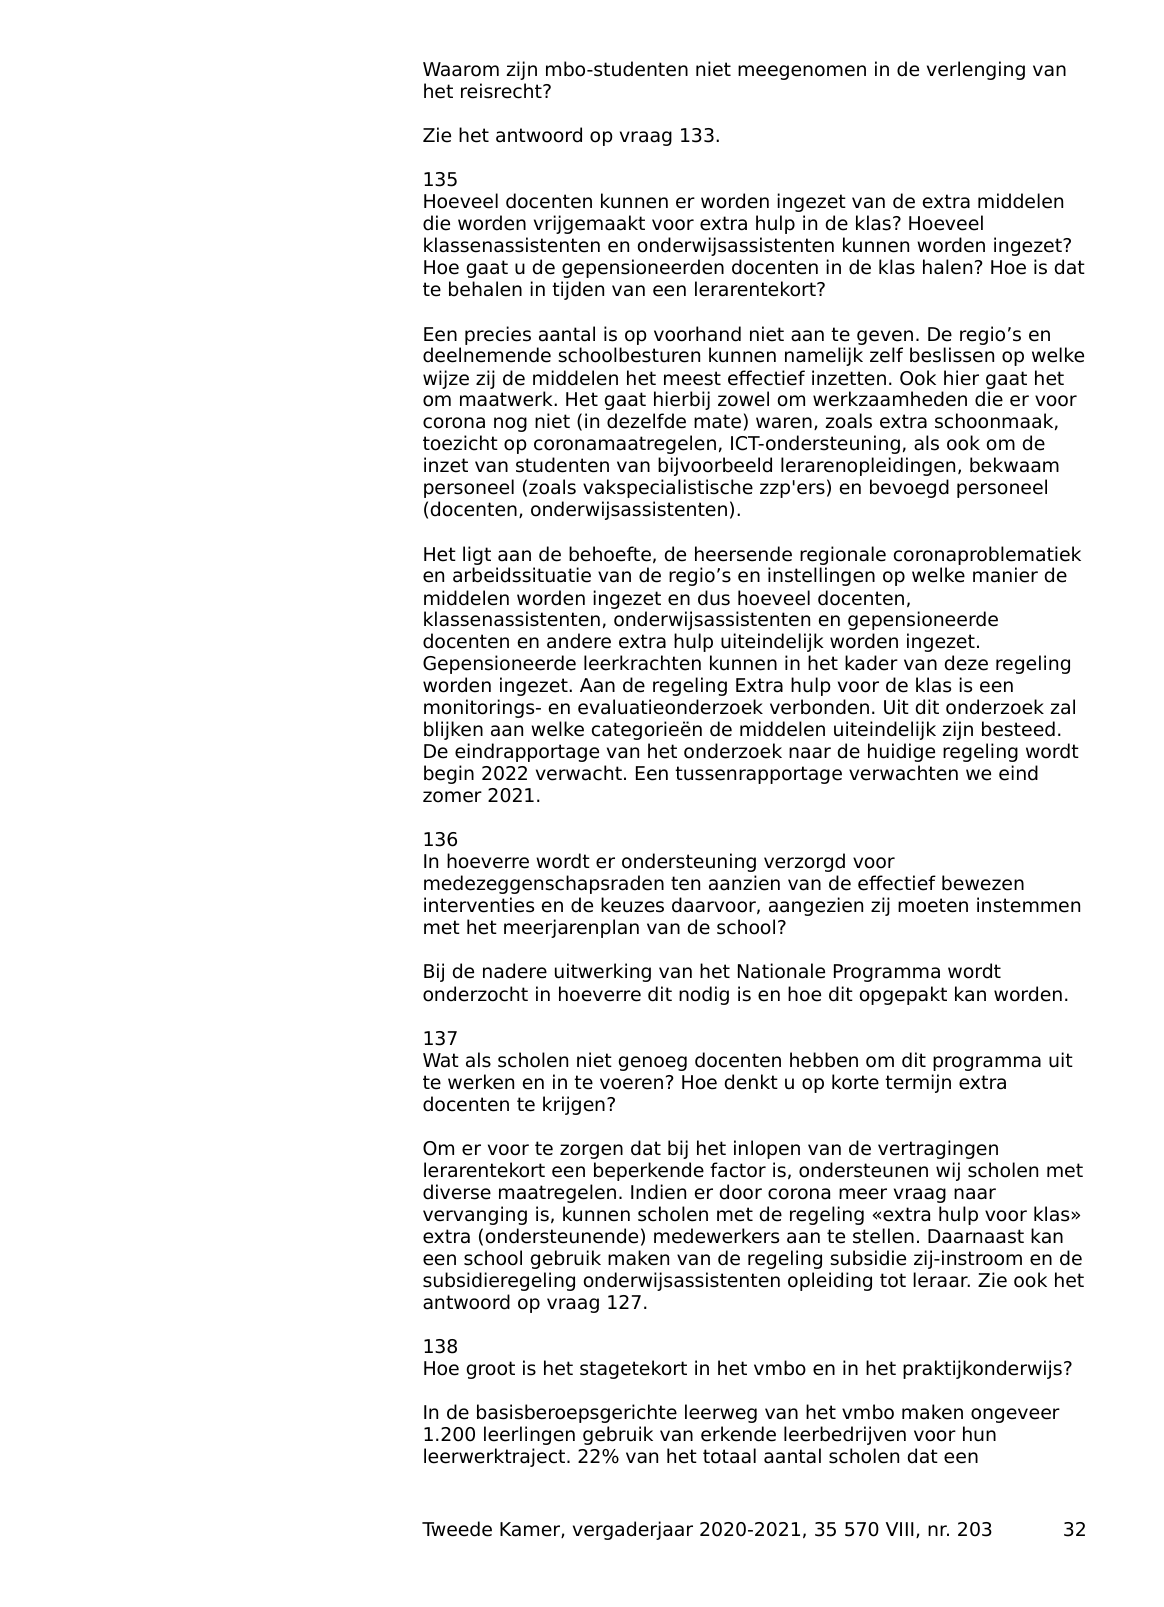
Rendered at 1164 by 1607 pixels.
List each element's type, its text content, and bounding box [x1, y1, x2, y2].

text Het ligt aan de behoefte, de heersende regionale coronaproblematiek en arbeidssituatie van de regio’s en instellingen op welke manier de middelen worden ingezet en dus hoeveel docenten, klassenassistenten, onderwijsassistenten en gepensioneerde docenten en andere extra hulp uiteindelijk worden ingezet. Gepensioneerde leerkrachten kunnen in het kader van deze regeling worden ingezet. Aan de regeling Extra hulp voor de klas is een monitorings- en evaluatieonderzoek verbonden. Uit dit onderzoek zal blijken aan welke categorieën de middelen uiteindelijk zijn besteed. De eindrapportage van het onderzoek naar de huidige regeling wordt begin 2022 verwacht. Een tussenrapportage verwachten we eind zomer 2021. [422, 543, 1087, 807]
text Waarom zijn mbo-studenten niet meegenomen in de verlenging van het reisrecht? [422, 59, 1087, 103]
text Zie het antwoord op vraag 133. [422, 125, 1087, 147]
text Een precies aantal is op voorhand niet aan te geven. De regio’s en deelnemende schoolbesturen kunnen namelijk zelf beslissen op welke wijze zij de middelen het meest effectief inzetten. Ook hier gaat het om maatwerk. Het gaat hierbij zowel om werkzaamheden die er voor corona nog niet (in dezelfde mate) waren, zoals extra schoonmaak, toezicht op coronamaatregelen, ICT-ondersteuning, als ook om de inzet van studenten van bijvoorbeeld lerarenopleidingen, bekwaam personeel (zoals vakspecialistische zzp'ers) en bevoegd personeel (docenten, onderwijsassistenten). [422, 323, 1087, 521]
text In hoeverre wordt er ondersteuning verzorgd voor medezeggenschapsraden ten aanzien van de effectief bewezen interventies en de keuzes daarvoor, aangezien zij moeten instemmen met het meerjarenplan van de school? [422, 851, 1087, 939]
text Hoeveel docenten kunnen er worden ingezet van de extra middelen die worden vrijgemaakt voor extra hulp in de klas? Hoeveel klassenassistenten en onderwijsassistenten kunnen worden ingezet? Hoe gaat u de gepensioneerden docenten in de klas halen? Hoe is dat te behalen in tijden van een lerarentekort? [422, 191, 1087, 301]
text Bij de nadere uitwerking van het Nationale Programma wordt onderzocht in hoeverre dit nodig is en hoe dit opgepakt kan worden. [422, 961, 1087, 1005]
text Om er voor te zorgen dat bij het inlopen van de vertragingen lerarentekort een beperkende factor is, ondersteunen wij scholen met diverse maatregelen. Indien er door corona meer vraag naar vervanging is, kunnen scholen met de regeling «extra hulp voor klas» extra (ondersteunende) medewerkers aan te stellen. Daarnaast kan een school gebruik maken van de regeling subsidie zij-instroom en de subsidieregeling onderwijsassistenten opleiding tot leraar. Zie ook het antwoord op vraag 127. [422, 1138, 1087, 1313]
text Hoe groot is het stagetekort in het vmbo en in het praktijkonderwijs? [422, 1358, 1087, 1380]
text 135 [422, 169, 1087, 191]
text In de basisberoepsgerichte leerweg van het vmbo maken ongeveer 1.200 leerlingen gebruik van erkende leerbedrijven voor hun leerwerktraject. 22% van het totaal aantal scholen dat een [422, 1402, 1087, 1468]
text Wat als scholen niet genoeg docenten hebben om dit programma uit te werken en in te voeren? Hoe denkt u op korte termijn extra docenten te krijgen? [422, 1049, 1087, 1116]
text 138 [422, 1336, 1087, 1358]
text 136 [422, 829, 1087, 851]
text 137 [422, 1028, 1087, 1049]
